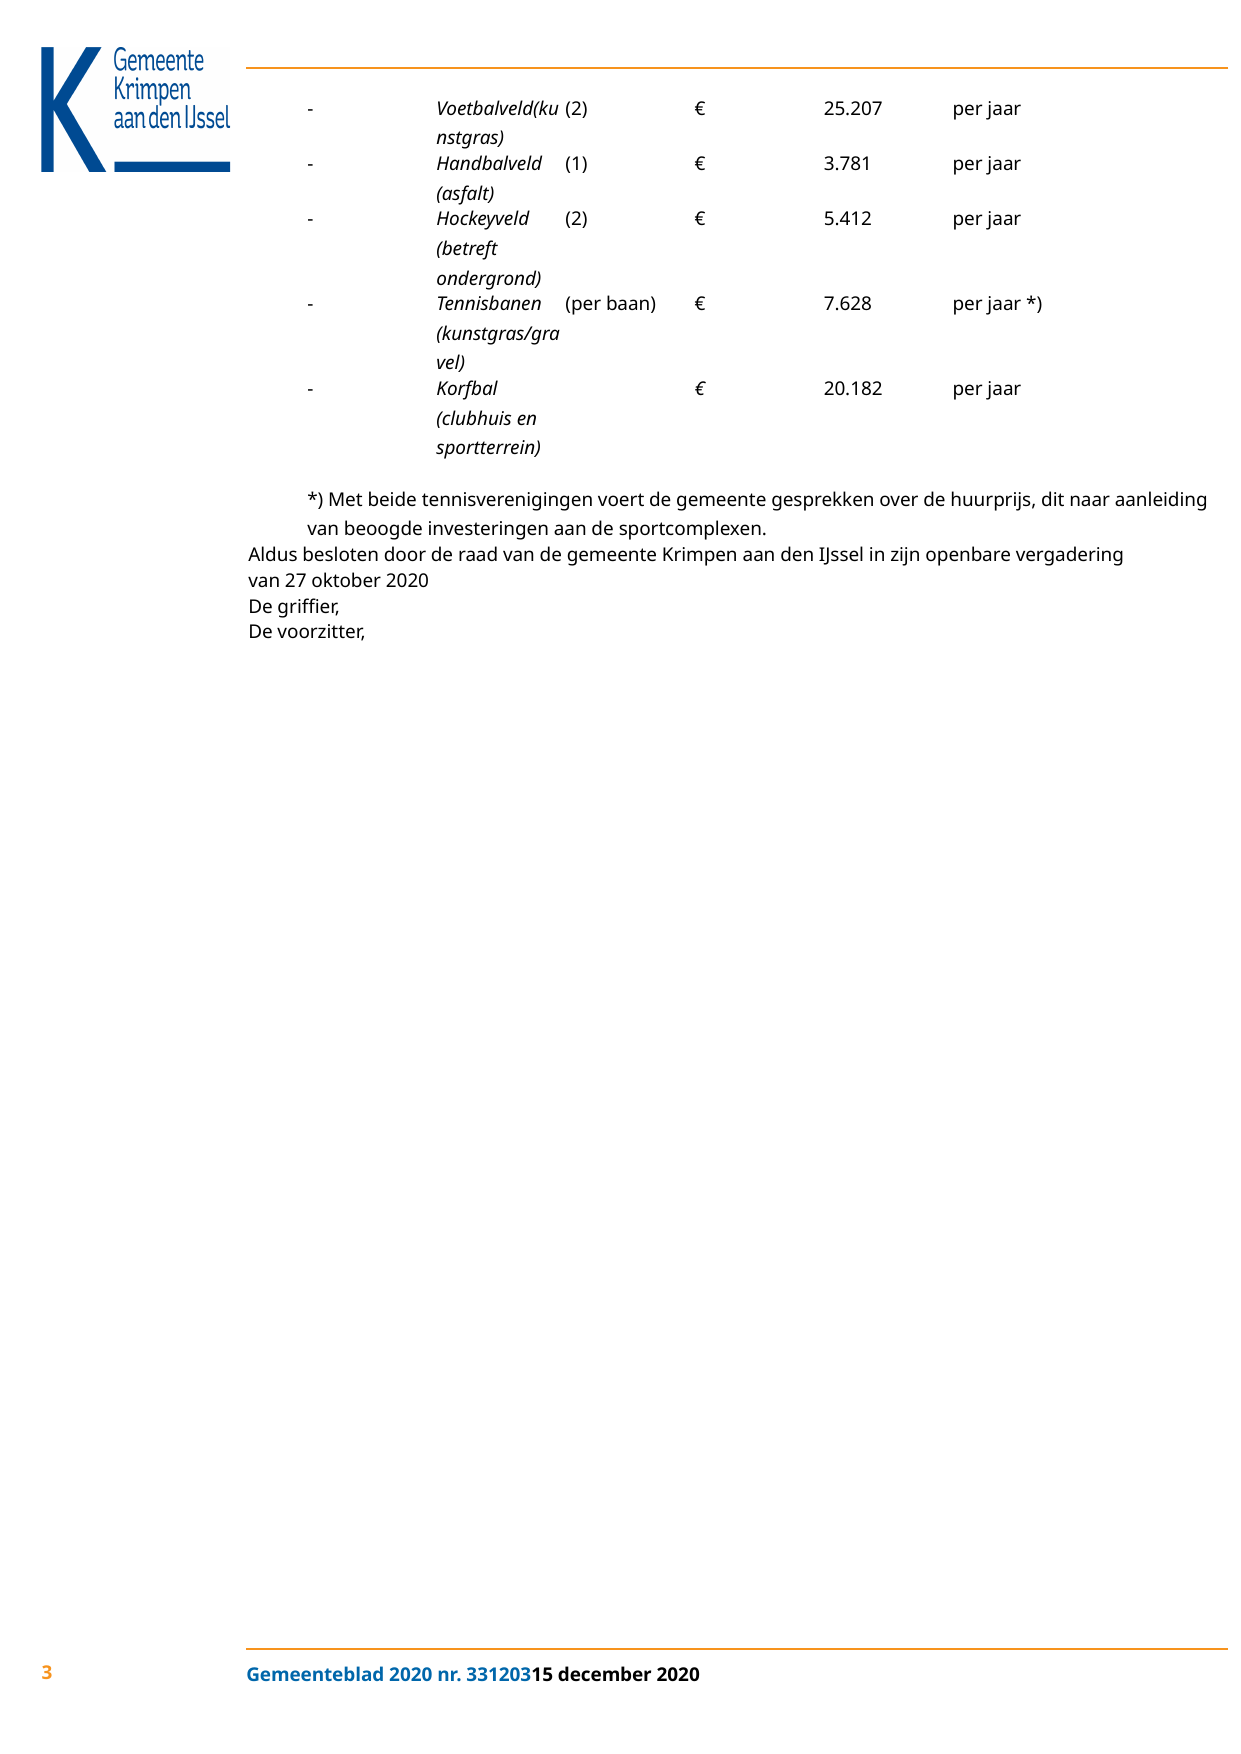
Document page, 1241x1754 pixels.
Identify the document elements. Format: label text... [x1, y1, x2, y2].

table_cell [824, 460, 952, 486]
table_cell [436, 460, 565, 486]
table_cell Korfbal (clubhuis en sportterrein) [436, 375, 565, 460]
table_header (2) [565, 95, 694, 150]
table_header per jaar [953, 95, 1082, 150]
table_cell 5.412 [824, 206, 952, 290]
table_cell 20.182 [824, 375, 952, 460]
text De griffier, [248, 593, 1152, 618]
table_cell per jaar [953, 150, 1082, 206]
table_cell [1082, 460, 1211, 486]
table_cell - [307, 375, 436, 460]
table_cell - [307, 290, 436, 375]
table_cell Handbalveld (asfalt) [436, 150, 565, 206]
table_cell 3.781 [824, 150, 952, 206]
table_cell € [694, 150, 823, 206]
table_cell € [694, 375, 823, 460]
picture [41, 47, 231, 172]
table_cell per jaar *) [953, 290, 1082, 375]
table_header [1082, 95, 1211, 150]
table_cell - [307, 206, 436, 290]
table_header Voetbalveld(kunstgras) [436, 95, 565, 150]
table_cell (1) [565, 150, 694, 206]
text De voorzitter, [248, 618, 1152, 644]
table_cell [694, 460, 823, 486]
table_cell [1082, 375, 1211, 460]
table_cell [565, 460, 694, 486]
table_cell *) Met beide tennisverenigingen voert de gemeente gesprekken over de huurprijs, dit naar aanleiding van beoogde investeringen aan de sportcomplexen. [307, 486, 1211, 541]
table_cell € [694, 290, 823, 375]
table_cell - [307, 150, 436, 206]
table_cell [565, 375, 694, 460]
table_cell per jaar [953, 206, 1082, 290]
table_header 25.207 [824, 95, 952, 150]
table_cell [1082, 290, 1211, 375]
table_cell 7.628 [824, 290, 952, 375]
table_cell [1082, 206, 1211, 290]
table_cell (per baan) [565, 290, 694, 375]
table_header - [307, 95, 436, 150]
table_cell (2) [565, 206, 694, 290]
table_cell Tennisbanen (kunstgras/gravel) [436, 290, 565, 375]
table_cell [1082, 150, 1211, 206]
table_cell [953, 460, 1082, 486]
table_cell [307, 460, 436, 486]
table_cell Hockeyveld (betreft ondergrond) [436, 206, 565, 290]
table_header € [694, 95, 823, 150]
text Aldus besloten door de raad van de gemeente Krimpen aan den IJssel in zijn openbare vergadering van 27 oktober 2020 [248, 541, 1152, 593]
table_cell per jaar [953, 375, 1082, 460]
table_cell € [694, 206, 823, 290]
